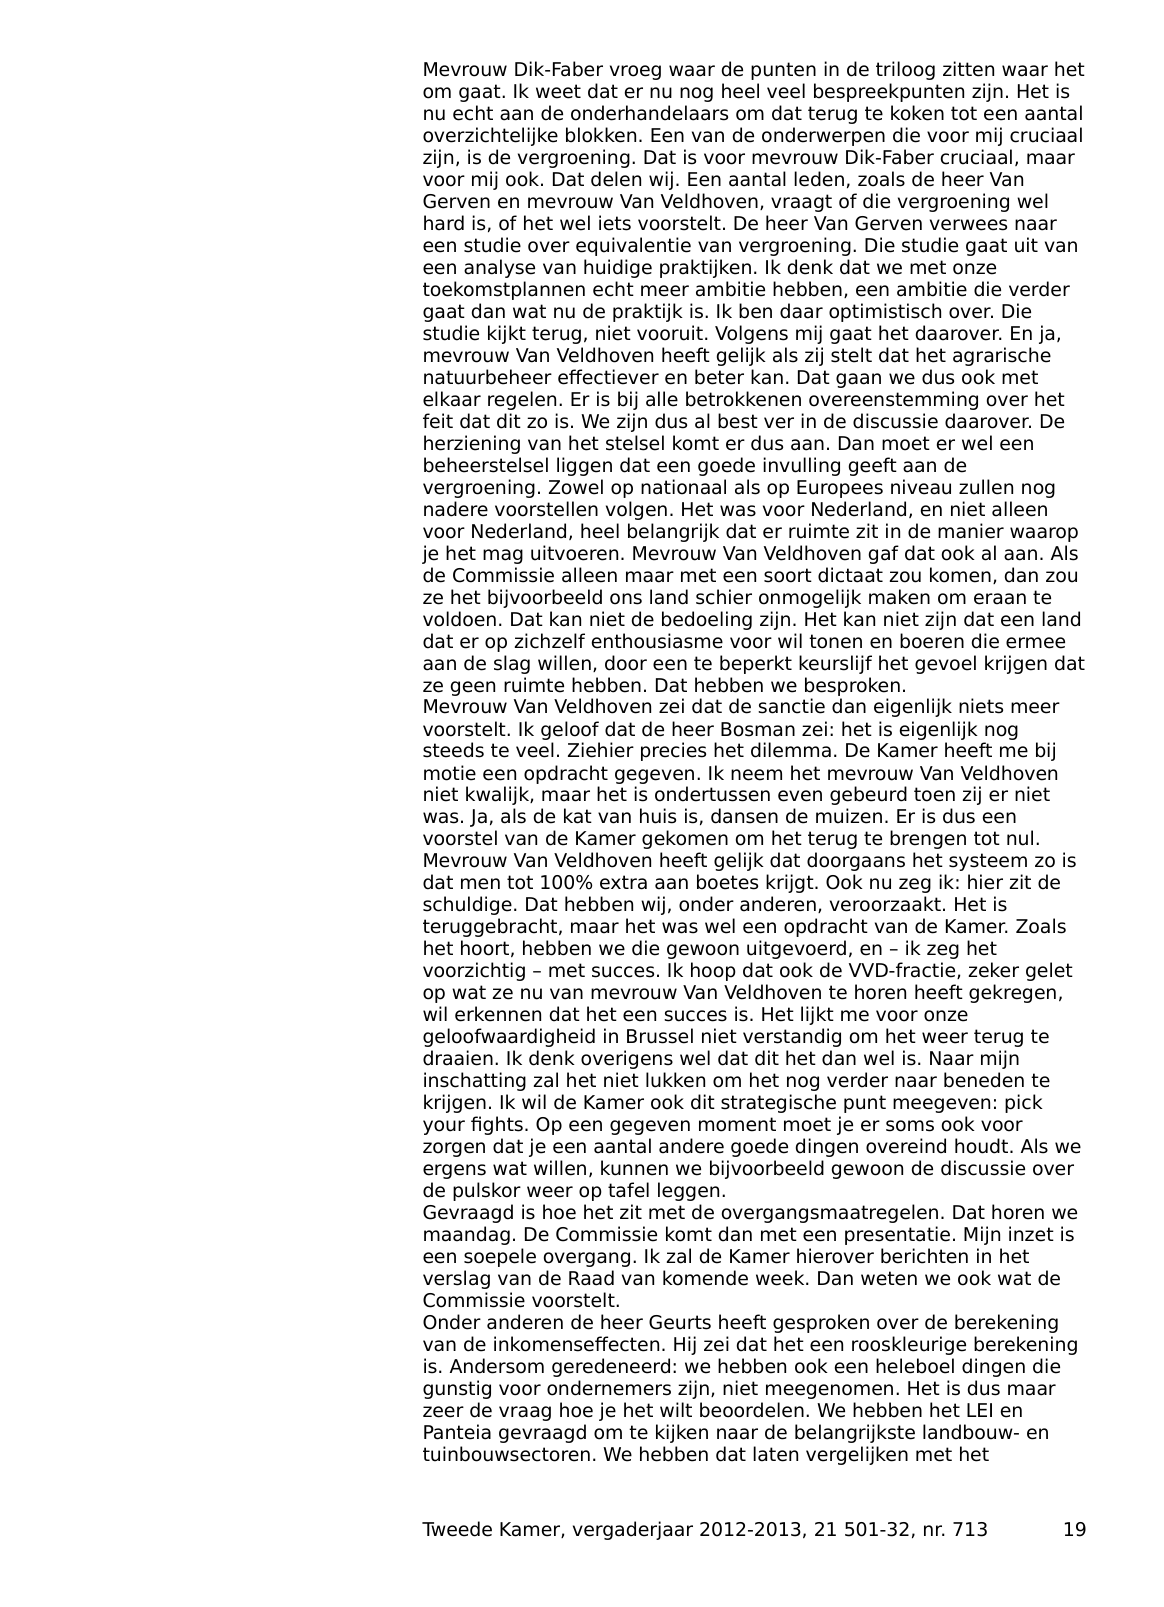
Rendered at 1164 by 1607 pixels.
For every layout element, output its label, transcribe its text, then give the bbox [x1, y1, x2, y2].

text Mevrouw Dik-Faber vroeg waar de punten in de triloog zitten waar het om gaat. Ik weet dat er nu nog heel veel bespreekpunten zijn. Het is nu echt aan de onderhandelaars om dat terug te koken tot een aantal overzichtelijke blokken. Een van de onderwerpen die voor mij cruciaal zijn, is de vergroening. Dat is voor mevrouw Dik-Faber cruciaal, maar voor mij ook. Dat delen wij. Een aantal leden, zoals de heer Van Gerven en mevrouw Van Veldhoven, vraagt of die vergroening wel hard is, of het wel iets voorstelt. De heer Van Gerven verwees naar een studie over equivalentie van vergroening. Die studie gaat uit van een analyse van huidige praktijken. Ik denk dat we met onze toekomstplannen echt meer ambitie hebben, een ambitie die verder gaat dan wat nu de praktijk is. Ik ben daar optimistisch over. Die studie kijkt terug, niet vooruit. Volgens mij gaat het daarover. En ja, mevrouw Van Veldhoven heeft gelijk als zij stelt dat het agrarische natuurbeheer effectiever en beter kan. Dat gaan we dus ook met elkaar regelen. Er is bij alle betrokkenen overeenstemming over het feit dat dit zo is. We zijn dus al best ver in de discussie daarover. De herziening van het stelsel komt er dus aan. Dan moet er wel een beheerstelsel liggen dat een goede invulling geeft aan de vergroening. Zowel op nationaal als op Europees niveau zullen nog nadere voorstellen volgen. Het was voor Nederland, en niet alleen voor Nederland, heel belangrijk dat er ruimte zit in de manier waarop je het mag uitvoeren. Mevrouw Van Veldhoven gaf dat ook al aan. Als de Commissie alleen maar met een soort dictaat zou komen, dan zou ze het bijvoorbeeld ons land schier onmogelijk maken om eraan te voldoen. Dat kan niet de bedoeling zijn. Het kan niet zijn dat een land dat er op zichzelf enthousiasme voor wil tonen en boeren die ermee aan de slag willen, door een te beperkt keurslijf het gevoel krijgen dat ze geen ruimte hebben. Dat hebben we besproken. [422, 59, 1087, 696]
text Onder anderen de heer Geurts heeft gesproken over de berekening van de inkomenseffecten. Hij zei dat het een rooskleurige berekening is. Andersom geredeneerd: we hebben ook een heleboel dingen die gunstig voor ondernemers zijn, niet meegenomen. Het is dus maar zeer de vraag hoe je het wilt beoordelen. We hebben het LEI en Panteia gevraagd om te kijken naar de belangrijkste landbouw- en tuinbouwsectoren. We hebben dat laten vergelijken met het [422, 1312, 1087, 1466]
text Gevraagd is hoe het zit met de overgangsmaatregelen. Dat horen we maandag. De Commissie komt dan met een presentatie. Mijn inzet is een soepele overgang. Ik zal de Kamer hierover berichten in het verslag van de Raad van komende week. Dan weten we ook wat de Commissie voorstelt. [422, 1202, 1087, 1312]
text Mevrouw Van Veldhoven zei dat de sanctie dan eigenlijk niets meer voorstelt. Ik geloof dat de heer Bosman zei: het is eigenlijk nog steeds te veel. Ziehier precies het dilemma. De Kamer heeft me bij motie een opdracht gegeven. Ik neem het mevrouw Van Veldhoven niet kwalijk, maar het is ondertussen even gebeurd toen zij er niet was. Ja, als de kat van huis is, dansen de muizen. Er is dus een voorstel van de Kamer gekomen om het terug te brengen tot nul. Mevrouw Van Veldhoven heeft gelijk dat doorgaans het systeem zo is dat men tot 100% extra aan boetes krijgt. Ook nu zeg ik: hier zit de schuldige. Dat hebben wij, onder anderen, veroorzaakt. Het is teruggebracht, maar het was wel een opdracht van de Kamer. Zoals het hoort, hebben we die gewoon uitgevoerd, en – ik zeg het voorzichtig – met succes. Ik hoop dat ook de VVD-fractie, zeker gelet op wat ze nu van mevrouw Van Veldhoven te horen heeft gekregen, wil erkennen dat het een succes is. Het lijkt me voor onze geloofwaardigheid in Brussel niet verstandig om het weer terug te draaien. Ik denk overigens wel dat dit het dan wel is. Naar mijn inschatting zal het niet lukken om het nog verder naar beneden te krijgen. Ik wil de Kamer ook dit strategische punt meegeven: pick your fights. Op een gegeven moment moet je er soms ook voor zorgen dat je een aantal andere goede dingen overeind houdt. Als we ergens wat willen, kunnen we bijvoorbeeld gewoon de discussie over de pulskor weer op tafel leggen. [422, 696, 1087, 1202]
